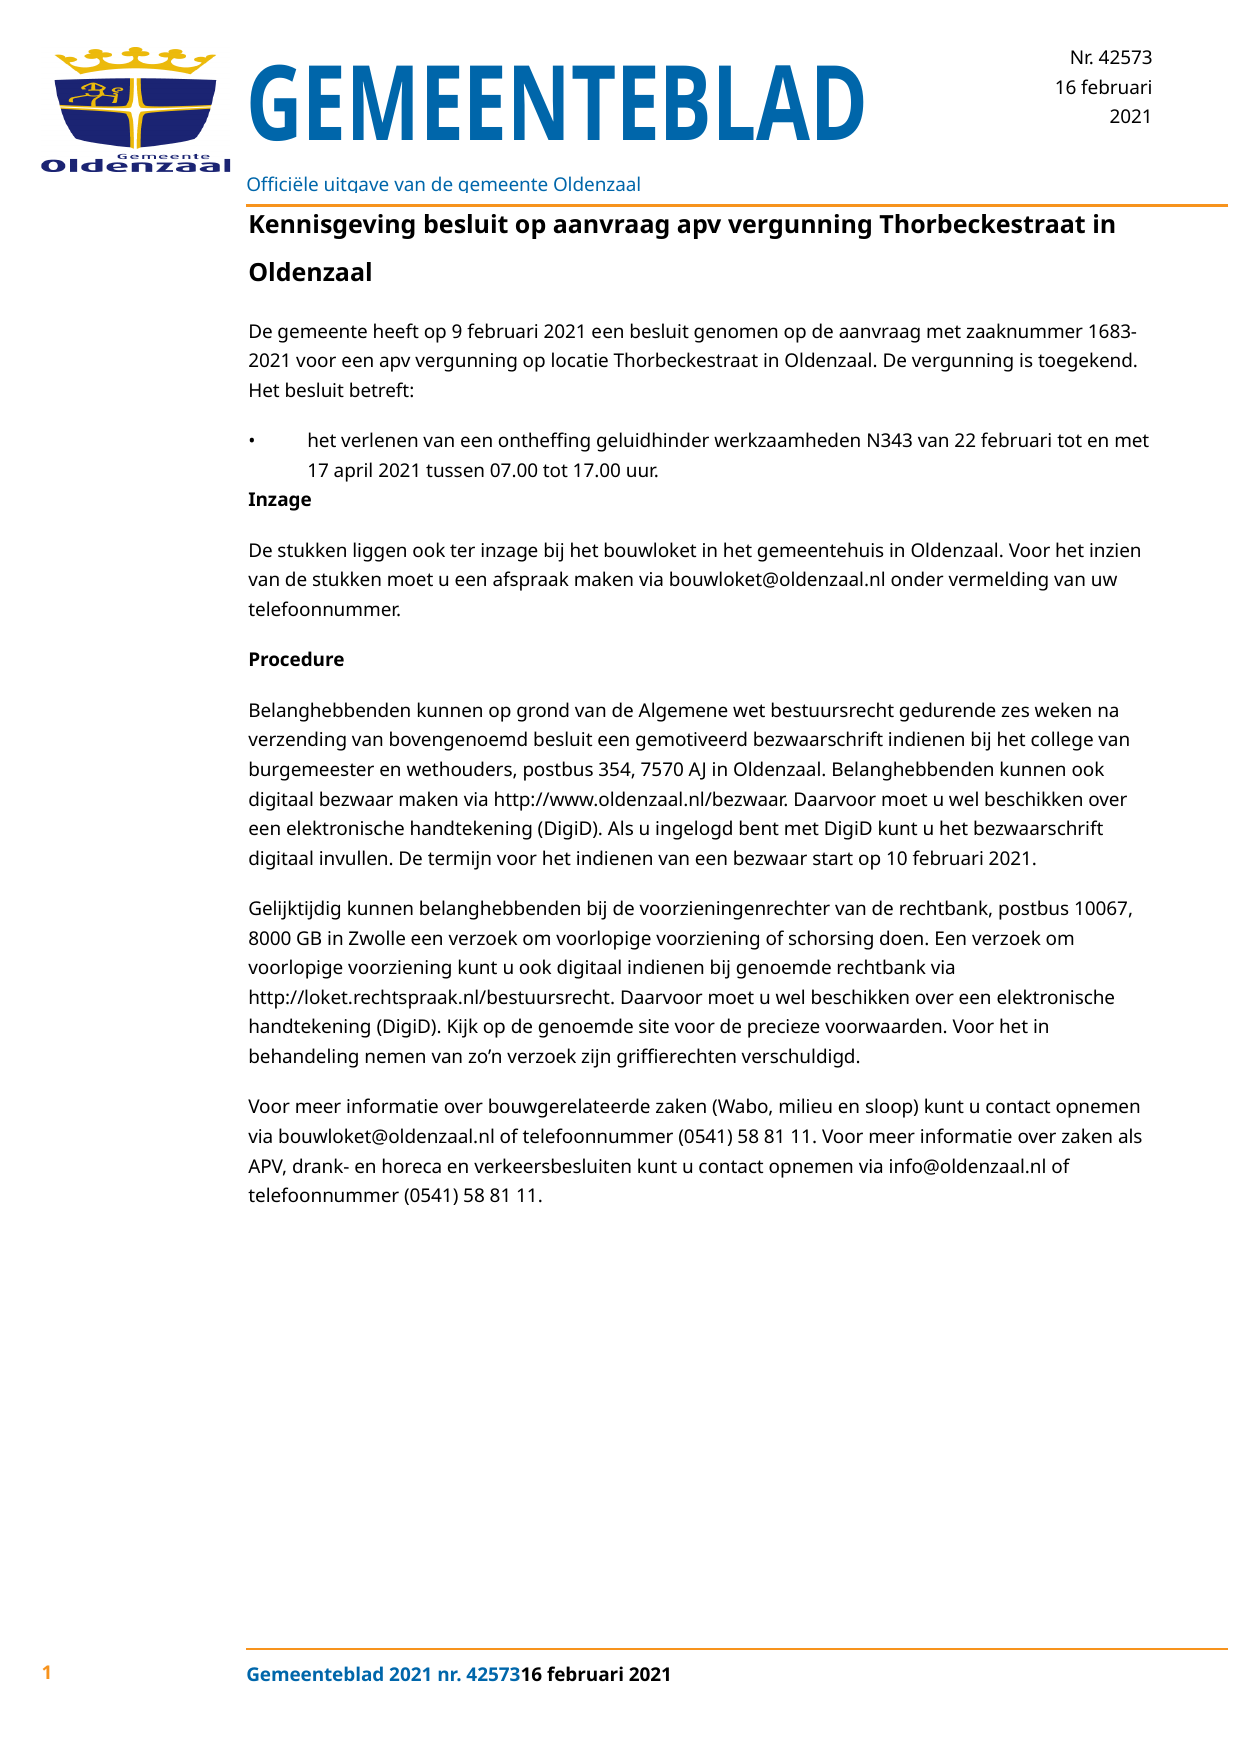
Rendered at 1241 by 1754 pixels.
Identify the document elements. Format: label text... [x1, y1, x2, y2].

list het verlenen van een ontheffing geluidhinder werkzaamheden N343 van 22 februari tot en met 17 april 2021 tussen 07.00 tot 17.00 uur. [248, 427, 1152, 483]
picture [41, 47, 231, 172]
text Procedure [248, 647, 1152, 672]
text De gemeente heeft op 9 februari 2021 een besluit genomen op de aanvraag met zaaknummer 1683-2021 voor een apv vergunning op locatie Thorbeckestraat in Oldenzaal. De vergunning is toegekend. Het besluit betreft: [248, 318, 1152, 403]
text Kennisgeving besluit op aanvraag apv vergunning Thorbeckestraat in Oldenzaal [248, 207, 1152, 288]
text De stukken liggen ook ter inzage bij het bouwloket in het gemeentehuis in Oldenzaal. Voor het inzien van de stukken moet u een afspraak maken via bouwloket@oldenzaal.nl onder vermelding van uw telefoonnummer. [248, 537, 1152, 622]
text Voor meer informatie over bouwgerelateerde zaken (Wabo, milieu en sloop) kunt u contact opnemen via bouwloket@oldenzaal.nl of telefoonnummer (0541) 58 81 11. Voor meer informatie over zaken als APV, drank- en horeca en verkeersbesluiten kunt u contact opnemen via info@oldenzaal.nl of telefoonnummer (0541) 58 81 11. [248, 1094, 1152, 1208]
text Inzage [248, 487, 1152, 512]
text Gelijktijdig kunnen belanghebbenden bij de voorzieningenrechter van de rechtbank, postbus 10067, 8000 GB in Zwolle een verzoek om voorlopige voorziening of schorsing doen. Een verzoek om voorlopige voorziening kunt u ook digitaal indienen bij genoemde rechtbank via http://loket.rechtspraak.nl/bestuursrecht. Daarvoor moet u wel beschikken over een elektronische handtekening (DigiD). Kijk op de genoemde site voor de precieze voorwaarden. Voor het in behandeling nemen van zo’n verzoek zijn griffierechten verschuldigd. [248, 895, 1152, 1069]
text Belanghebbenden kunnen op grond van de Algemene wet bestuursrecht gedurende zes weken na verzending van bovengenoemd besluit een gemotiveerd bezwaarschrift indienen bij het college van burgemeester en wethouders, postbus 354, 7570 AJ in Oldenzaal. Belanghebbenden kunnen ook digitaal bezwaar maken via http://www.oldenzaal.nl/bezwaar. Daarvoor moet u wel beschikken over een elektronische handtekening (DigiD). Als u ingelogd bent met DigiD kunt u het bezwaarschrift digitaal invullen. De termijn voor het indienen van een bezwaar start op 10 februari 2021. [248, 697, 1152, 871]
